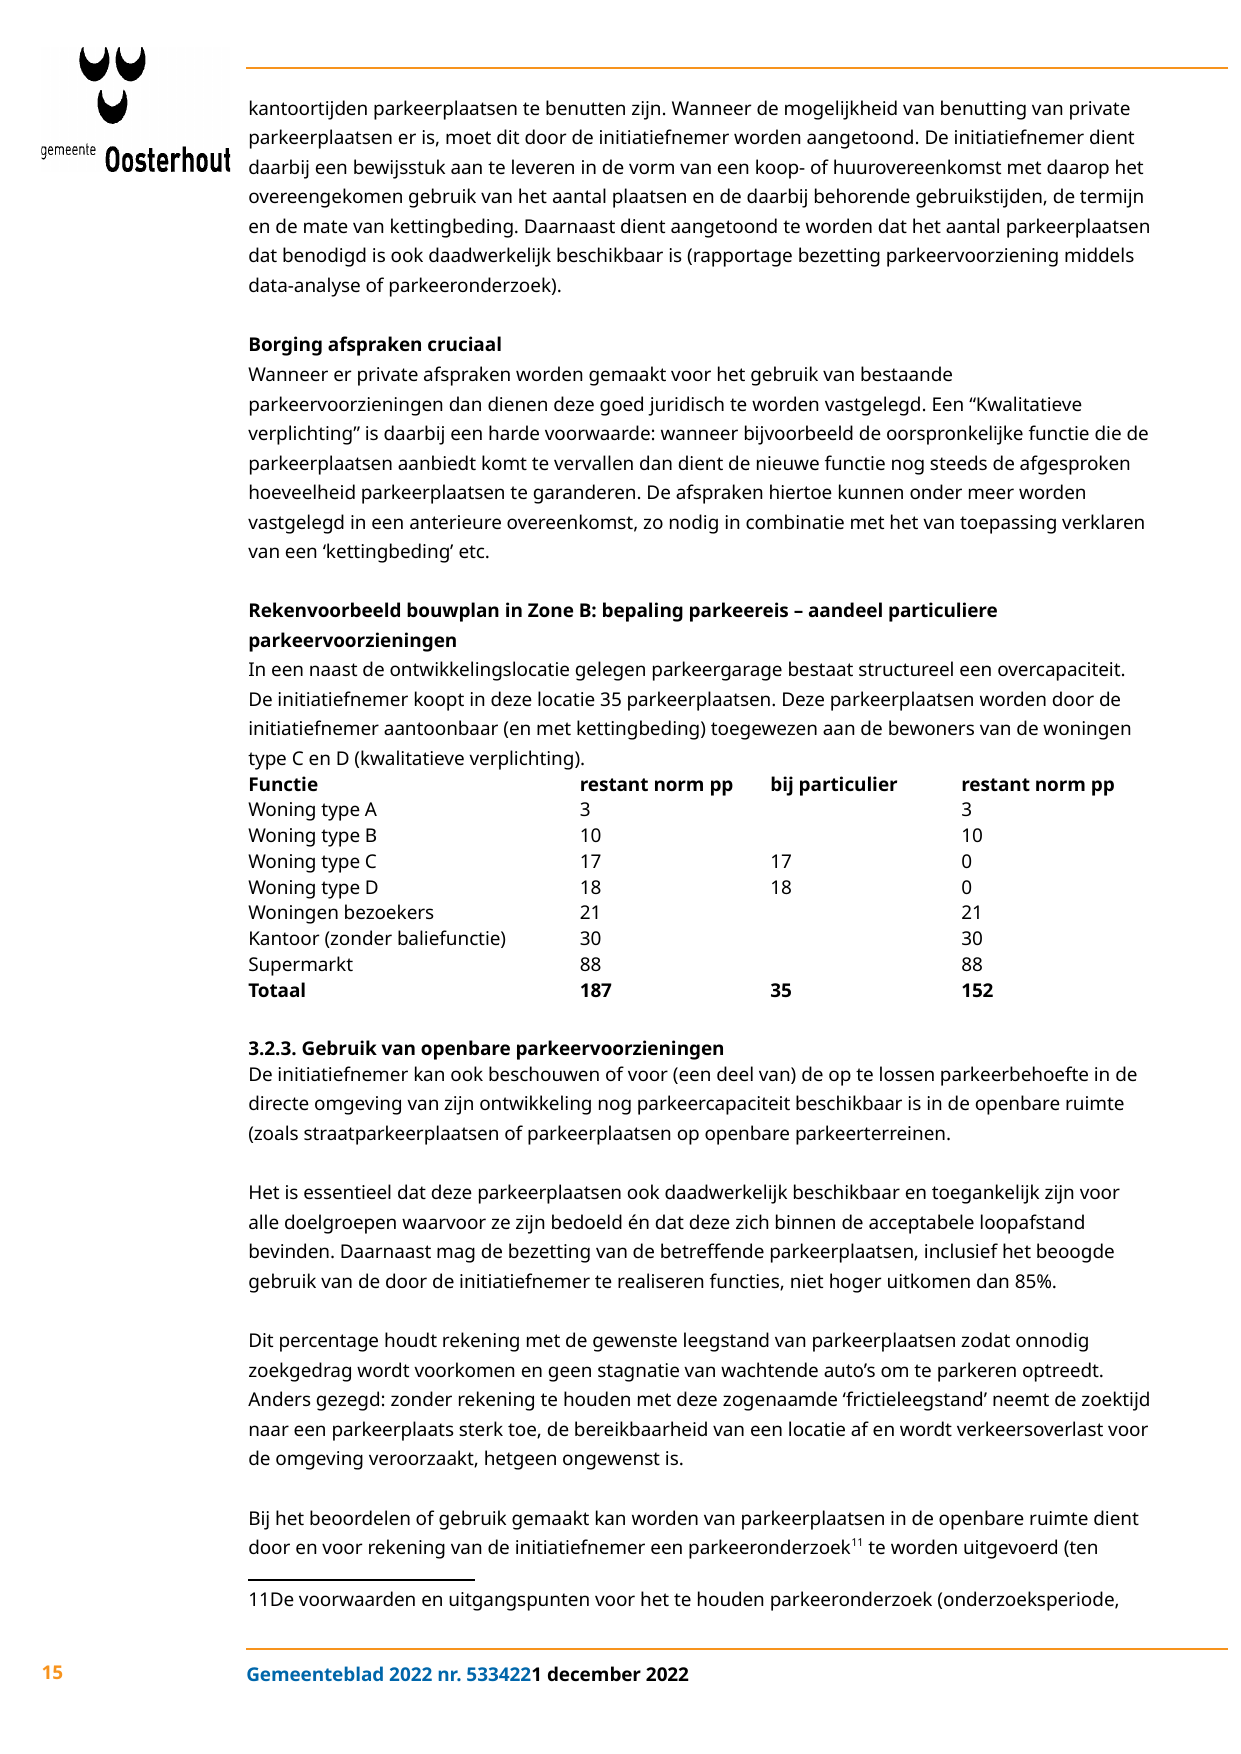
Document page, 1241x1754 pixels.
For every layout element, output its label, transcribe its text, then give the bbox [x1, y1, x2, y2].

table_cell Woning type D [248, 874, 579, 899]
table_cell restant norm pp [580, 771, 770, 797]
table_cell 18 [770, 874, 961, 899]
table_cell Woning type B [248, 823, 579, 848]
table_cell 35 [770, 977, 961, 1002]
table_header Rekenvoorbeeld bouwplan in Zone B: bepaling parkeereis – aandeel particuliere parkeervoorzieningen In een naast de ontwikkelingslocatie gelegen parkeergarage bestaat structureel een overcapaciteit. De initiatiefnemer koopt in deze locatie 35 parkeerplaatsen. Deze parkeerplaatsen worden door de initiatiefnemer aantoonbaar (en met kettingbeding) toegewezen aan de bewoners van de woningen type C en D (kwalitatieve verplichting). [248, 597, 1152, 771]
table_cell Totaal [248, 977, 579, 1002]
table_cell 21 [580, 900, 770, 925]
text De voorwaarden en uitgangspunten voor het te houden parkeeronderzoek (onderzoeksperiode, [248, 1586, 1152, 1612]
table_cell 21 [961, 900, 1152, 925]
table_cell 0 [961, 874, 1152, 899]
text De initiatiefnemer kan ook beschouwen of voor (een deel van) de op te lossen parkeerbehoefte in de directe omgeving van zijn ontwikkeling nog parkeercapaciteit beschikbaar is in de openbare ruimte (zoals straatparkeerplaatsen of parkeerplaatsen op openbare parkeerterreinen. [248, 1061, 1152, 1146]
text Het is essentieel dat deze parkeerplaatsen ook daadwerkelijk beschikbaar en toegankelijk zijn voor alle doelgroepen waarvoor ze zijn bedoeld én dat deze zich binnen de acceptabele loopafstand bevinden. Daarnaast mag de bezetting van de betreffende parkeerplaatsen, inclusief het beoogde gebruik van de door de initiatiefnemer te realiseren functies, niet hoger uitkomen dan 85%. [248, 1179, 1152, 1294]
text Bij het beoordelen of gebruik gemaakt kan worden van parkeerplaatsen in de openbare ruimte dient door en voor rekening van de initiatiefnemer een parkeeronderzoek te worden uitgevoerd (ten [248, 1505, 1152, 1560]
table_cell 0 [961, 848, 1152, 874]
table_cell 3 [961, 797, 1152, 822]
table_cell 10 [961, 823, 1152, 848]
table_cell 17 [770, 848, 961, 874]
table_cell 88 [580, 951, 770, 977]
table_cell Supermarkt [248, 951, 579, 977]
table_cell 30 [580, 925, 770, 951]
table_cell [770, 951, 961, 977]
table_cell 152 [961, 977, 1152, 1002]
table_cell Woning type C [248, 848, 579, 874]
picture [41, 47, 231, 172]
table_cell 3 [580, 797, 770, 822]
table_cell 88 [961, 951, 1152, 977]
table_cell 18 [580, 874, 770, 899]
table_cell restant norm pp [961, 771, 1152, 797]
table_header Borging afspraken cruciaal Wanneer er private afspraken worden gemaakt voor het gebruik van bestaande parkeervoorzieningen dan dienen deze goed juridisch te worden vastgelegd. Een “Kwalitatieve verplichting” is daarbij een harde voorwaarde: wanneer bijvoorbeeld de oorspronkelijke functie die de parkeerplaatsen aanbiedt komt te vervallen dan dient de nieuwe functie nog steeds de afgesproken hoeveelheid parkeerplaatsen te garanderen. De afspraken hiertoe kunnen onder meer worden vastgelegd in een anterieure overeenkomst, zo nodig in combinatie met het van toepassing verklaren van een ‘kettingbeding’ etc. [248, 332, 1152, 564]
table_cell [770, 797, 961, 822]
table_cell Kantoor (zonder baliefunctie) [248, 925, 579, 951]
text 3.2.3. Gebruik van openbare parkeervoorzieningen [248, 1035, 1152, 1061]
table_cell Woning type A [248, 797, 579, 822]
table_cell 30 [961, 925, 1152, 951]
table_cell [770, 900, 961, 925]
table_cell Woningen bezoekers [248, 900, 579, 925]
text kantoortijden parkeerplaatsen te benutten zijn. Wanneer de mogelijkheid van benutting van private parkeerplaatsen er is, moet dit door de initiatiefnemer worden aangetoond. De initiatiefnemer dient daarbij een bewijsstuk aan te leveren in de vorm van een koop- of huurovereenkomst met daarop het overeengekomen gebruik van het aantal plaatsen en de daarbij behorende gebruikstijden, de termijn en de mate van kettingbeding. Daarnaast dient aangetoond te worden dat het aantal parkeerplaatsen dat benodigd is ook daadwerkelijk beschikbaar is (rapportage bezetting parkeervoorziening middels data-analyse of parkeeronderzoek). [248, 95, 1152, 298]
table_cell [770, 925, 961, 951]
table_cell 10 [580, 823, 770, 848]
table_cell [770, 823, 961, 848]
text Dit percentage houdt rekening met de gewenste leegstand van parkeerplaatsen zodat onnodig zoekgedrag wordt voorkomen en geen stagnatie van wachtende auto’s om te parkeren optreedt. Anders gezegd: zonder rekening te houden met deze zogenaamde ‘frictieleegstand’ neemt de zoektijd naar een parkeerplaats sterk toe, de bereikbaarheid van een locatie af en wordt verkeersoverlast voor de omgeving veroorzaakt, hetgeen ongewenst is. [248, 1327, 1152, 1471]
table_cell bij particulier [770, 771, 961, 797]
table_cell Functie [248, 771, 579, 797]
table_cell 17 [580, 848, 770, 874]
table_cell 187 [580, 977, 770, 1002]
